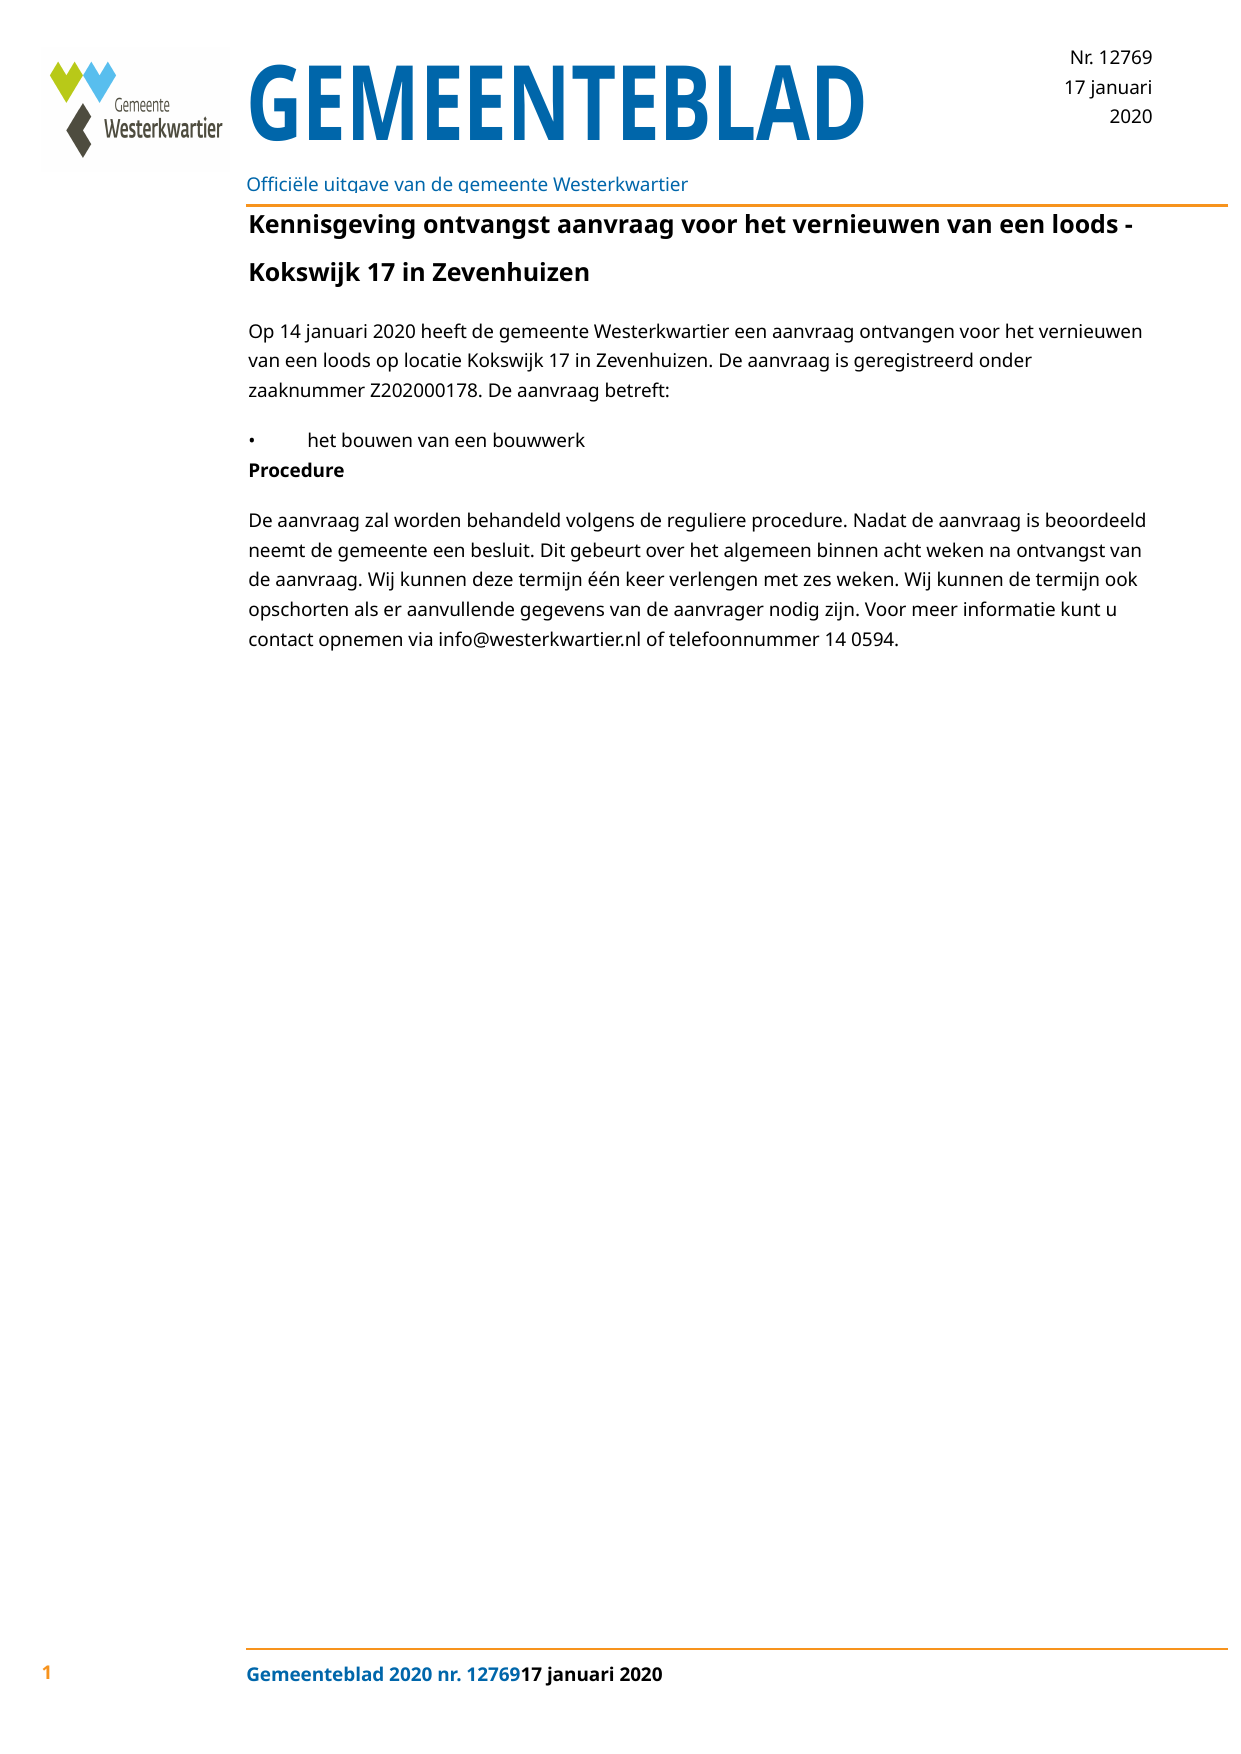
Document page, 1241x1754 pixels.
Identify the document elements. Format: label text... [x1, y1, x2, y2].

text Kennisgeving ontvangst aanvraag voor het vernieuwen van een loods - Kokswijk 17 in Zevenhuizen [248, 207, 1152, 288]
text Op 14 januari 2020 heeft de gemeente Westerkwartier een aanvraag ontvangen voor het vernieuwen van een loods op locatie Kokswijk 17 in Zevenhuizen. De aanvraag is geregistreerd onder zaaknummer Z202000178. De aanvraag betreft: [248, 318, 1152, 403]
picture [41, 47, 231, 172]
text Procedure [248, 457, 1152, 483]
list het bouwen van een bouwwerk [248, 427, 1152, 453]
text De aanvraag zal worden behandeld volgens de reguliere procedure. Nadat de aanvraag is beoordeeld neemt de gemeente een besluit. Dit gebeurt over het algemeen binnen acht weken na ontvangst van de aanvraag. Wij kunnen deze termijn één keer verlengen met zes weken. Wij kunnen de termijn ook opschorten als er aanvullende gegevens van de aanvrager nodig zijn. Voor meer informatie kunt u contact opnemen via info@westerkwartier.nl of telefoonnummer 14 0594. [248, 507, 1152, 652]
